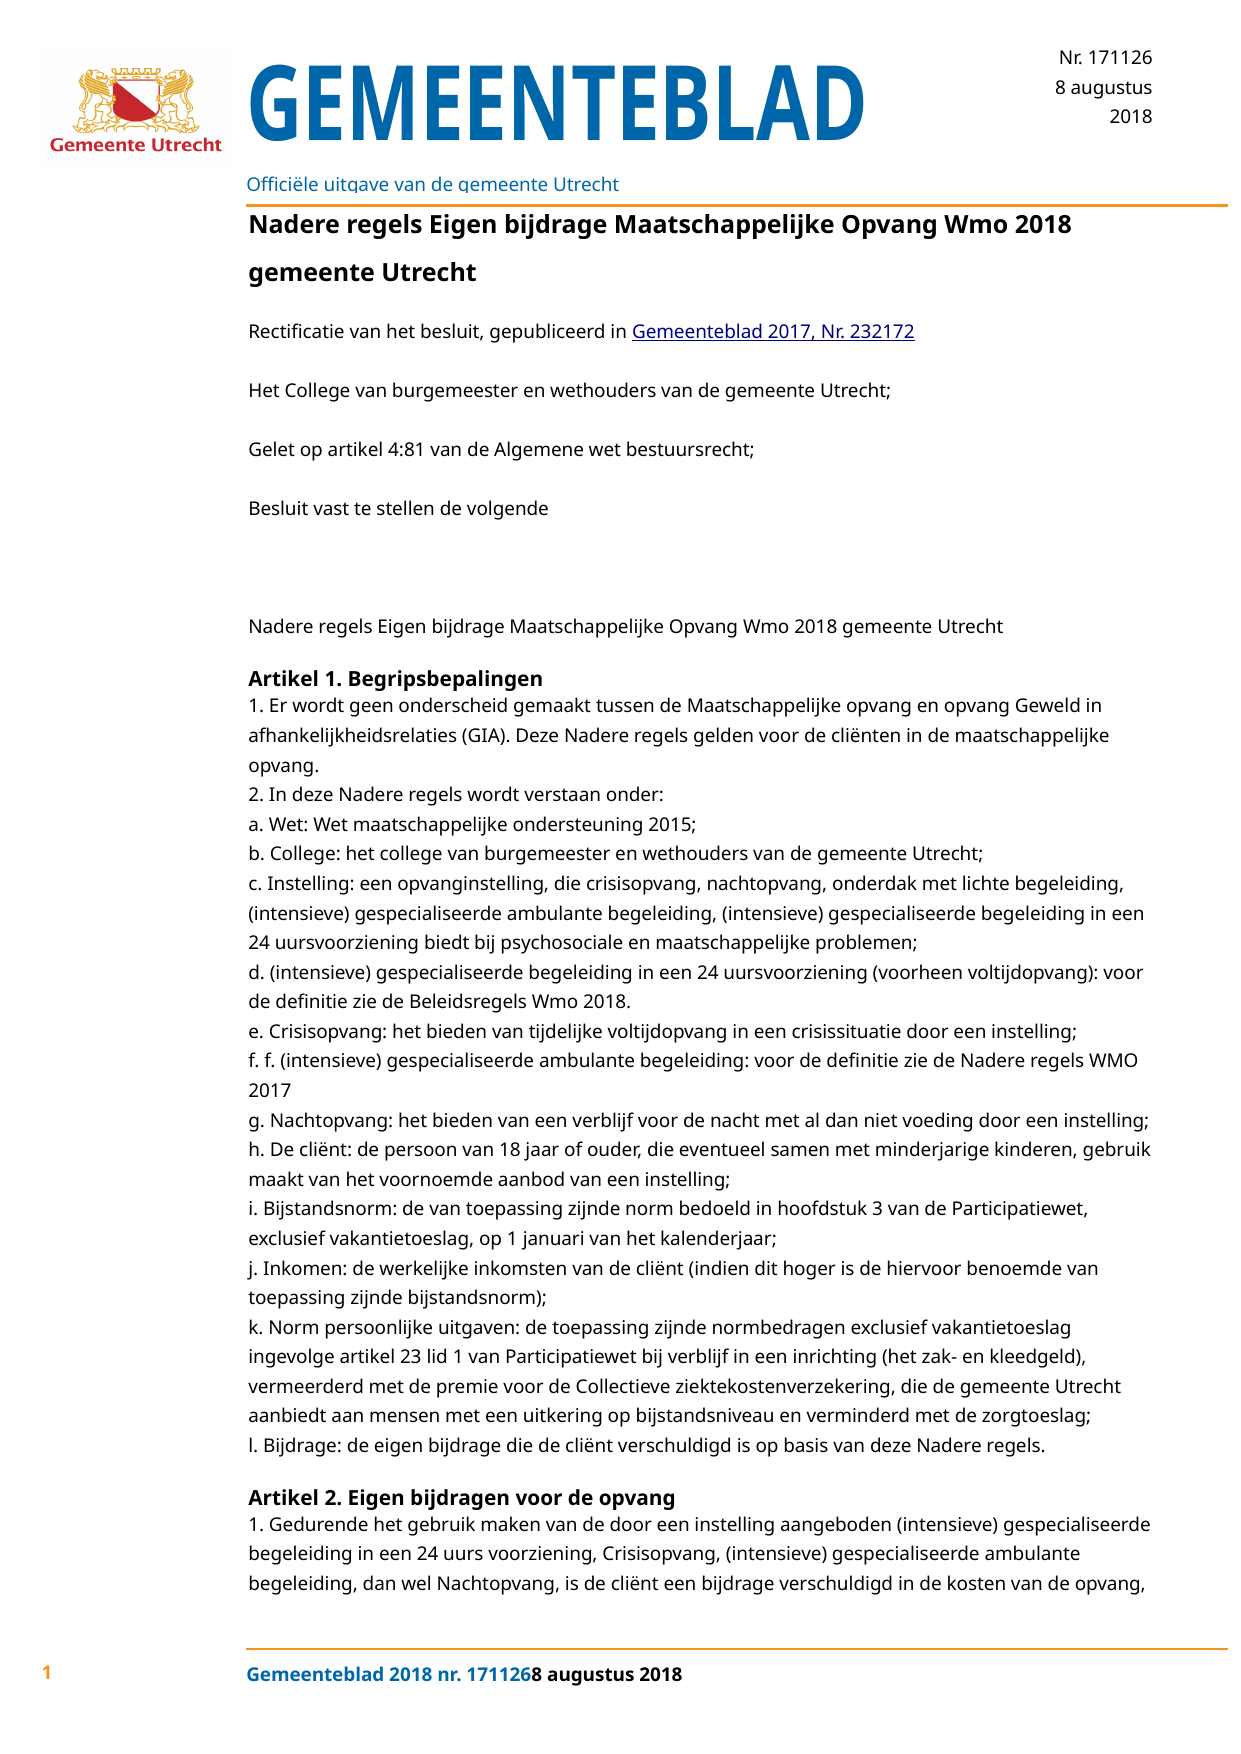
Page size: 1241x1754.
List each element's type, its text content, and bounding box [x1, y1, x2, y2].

text Rectificatie van het besluit, gepubliceerd in Gemeenteblad 2017, Nr. 232172 [248, 318, 1152, 344]
picture [41, 47, 231, 172]
text h. De cliënt: de persoon van 18 jaar of ouder, die eventueel samen met minderjarige kinderen, gebruik maakt van het voornoemde aanbod van een instelling; [248, 1136, 1152, 1192]
text e. Crisisopvang: het bieden van tijdelijke voltijdopvang in een crisissituatie door een instelling; [248, 1018, 1152, 1044]
text i. Bijstandsnorm: de van toepassing zijnde norm bedoeld in hoofdstuk 3 van de Participatiewet, exclusief vakantietoeslag, op 1 januari van het kalenderjaar; [248, 1196, 1152, 1251]
text Nadere regels Eigen bijdrage Maatschappelijke Opvang Wmo 2018 gemeente Utrecht [248, 614, 1152, 639]
text 1. Er wordt geen onderscheid gemaakt tussen de Maatschappelijke opvang en opvang Geweld in afhankelijkheidsrelaties (GIA). Deze Nadere regels gelden voor de cliënten in de maatschappelijke opvang. [248, 693, 1152, 777]
text Artikel 1. Begripsbepalingen [248, 664, 1152, 693]
text l. Bijdrage: de eigen bijdrage die de cliënt verschuldigd is op basis van deze Nadere regels. [248, 1432, 1152, 1458]
text d. (intensieve) gespecialiseerde begeleiding in een 24 uursvoorziening (voorheen voltijdopvang): voor de definitie zie de Beleidsregels Wmo 2018. [248, 959, 1152, 1014]
text b. College: het college van burgemeester en wethouders van de gemeente Utrecht; [248, 841, 1152, 866]
text Artikel 2. Eigen bijdragen voor de opvang [248, 1483, 1152, 1511]
text 1. Gedurende het gebruik maken van de door een instelling aangeboden (intensieve) gespecialiseerde begeleiding in een 24 uurs voorziening, Crisisopvang, (intensieve) gespecialiseerde ambulante begeleiding, dan wel Nachtopvang, is de cliënt een bijdrage verschuldigd in de kosten van de opvang, [248, 1511, 1152, 1596]
text k. Norm persoonlijke uitgaven: de toepassing zijnde normbedragen exclusief vakantietoeslag ingevolge artikel 23 lid 1 van Participatiewet bij verblijf in een inrichting (het zak- en kleedgeld), vermeerderd met de premie voor de Collectieve ziektekostenverzekering, die de gemeente Utrecht aanbiedt aan mensen met een uitkering op bijstandsniveau en verminderd met de zorgtoeslag; [248, 1314, 1152, 1428]
text j. Inkomen: de werkelijke inkomsten van de cliënt (indien dit hoger is de hiervoor benoemde van toepassing zijnde bijstandsnorm); [248, 1255, 1152, 1310]
text Gelet op artikel 4:81 van de Algemene wet bestuursrecht; [248, 436, 1152, 462]
text 2. In deze Nadere regels wordt verstaan onder: [248, 781, 1152, 807]
text g. Nachtopvang: het bieden van een verblijf voor de nacht met al dan niet voeding door een instelling; [248, 1107, 1152, 1132]
text Besluit vast te stellen de volgende [248, 495, 1152, 521]
text Het College van burgemeester en wethouders van de gemeente Utrecht; [248, 377, 1152, 403]
text Nadere regels Eigen bijdrage Maatschappelijke Opvang Wmo 2018 gemeente Utrecht [248, 207, 1152, 288]
text f. f. (intensieve) gespecialiseerde ambulante begeleiding: voor de definitie zie de Nadere regels WMO 2017 [248, 1048, 1152, 1103]
text a. Wet: Wet maatschappelijke ondersteuning 2015; [248, 811, 1152, 837]
text c. Instelling: een opvanginstelling, die crisisopvang, nachtopvang, onderdak met lichte begeleiding, (intensieve) gespecialiseerde ambulante begeleiding, (intensieve) gespecialiseerde begeleiding in een 24 uursvoorziening biedt bij psychosociale en maatschappelijke problemen; [248, 870, 1152, 955]
